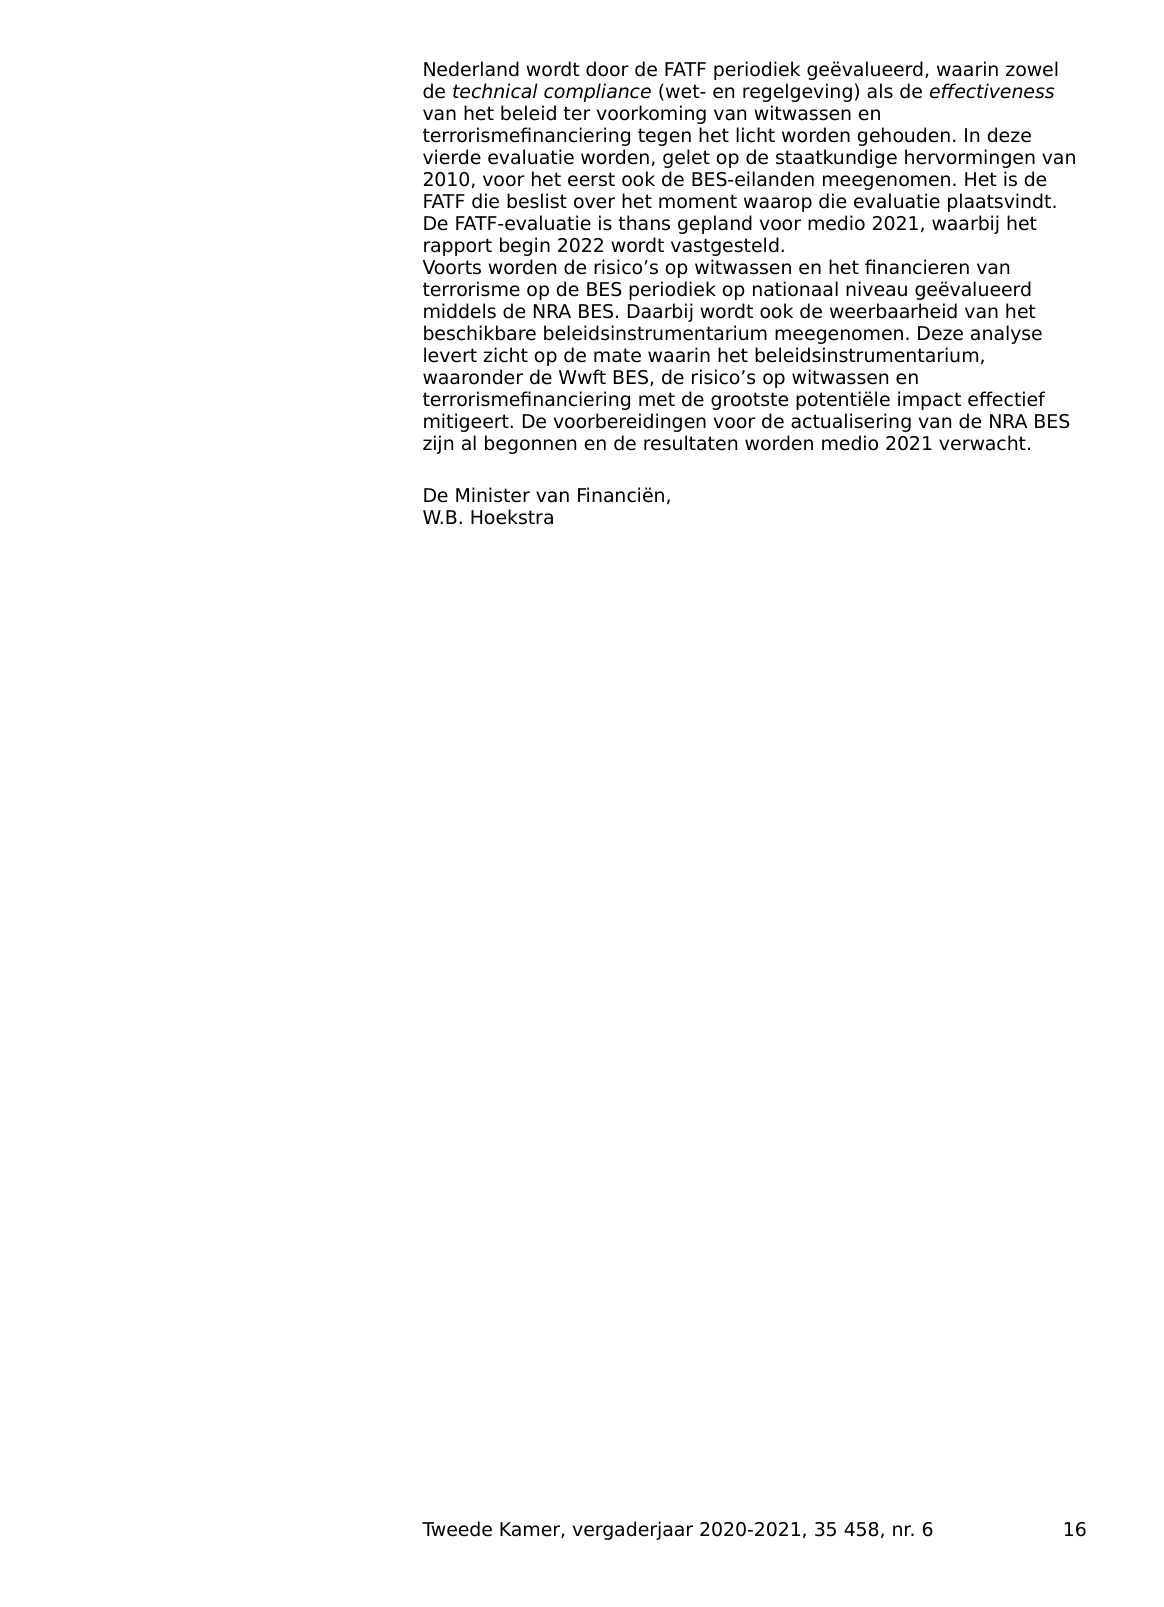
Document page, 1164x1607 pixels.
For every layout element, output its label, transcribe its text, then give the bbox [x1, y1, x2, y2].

text De Minister van Financiën, W.B. Hoekstra [422, 485, 1087, 529]
text Nederland wordt door de FATF periodiek geëvalueerd, waarin zowel de technical compliance (wet- en regelgeving) als de effectiveness van het beleid ter voorkoming van witwassen en terrorismefinanciering tegen het licht worden gehouden. In deze vierde evaluatie worden, gelet op de staatkundige hervormingen van 2010, voor het eerst ook de BES-eilanden meegenomen. Het is de FATF die beslist over het moment waarop die evaluatie plaatsvindt. De FATF-evaluatie is thans gepland voor medio 2021, waarbij het rapport begin 2022 wordt vastgesteld. [422, 59, 1087, 257]
text Voorts worden de risico’s op witwassen en het financieren van terrorisme op de BES periodiek op nationaal niveau geëvalueerd middels de NRA BES. Daarbij wordt ook de weerbaarheid van het beschikbare beleidsinstrumentarium meegenomen. Deze analyse levert zicht op de mate waarin het beleidsinstrumentarium, waaronder de Wwft BES, de risico’s op witwassen en terrorismefinanciering met de grootste potentiële impact effectief mitigeert. De voorbereidingen voor de actualisering van de NRA BES zijn al begonnen en de resultaten worden medio 2021 verwacht. [422, 257, 1087, 455]
